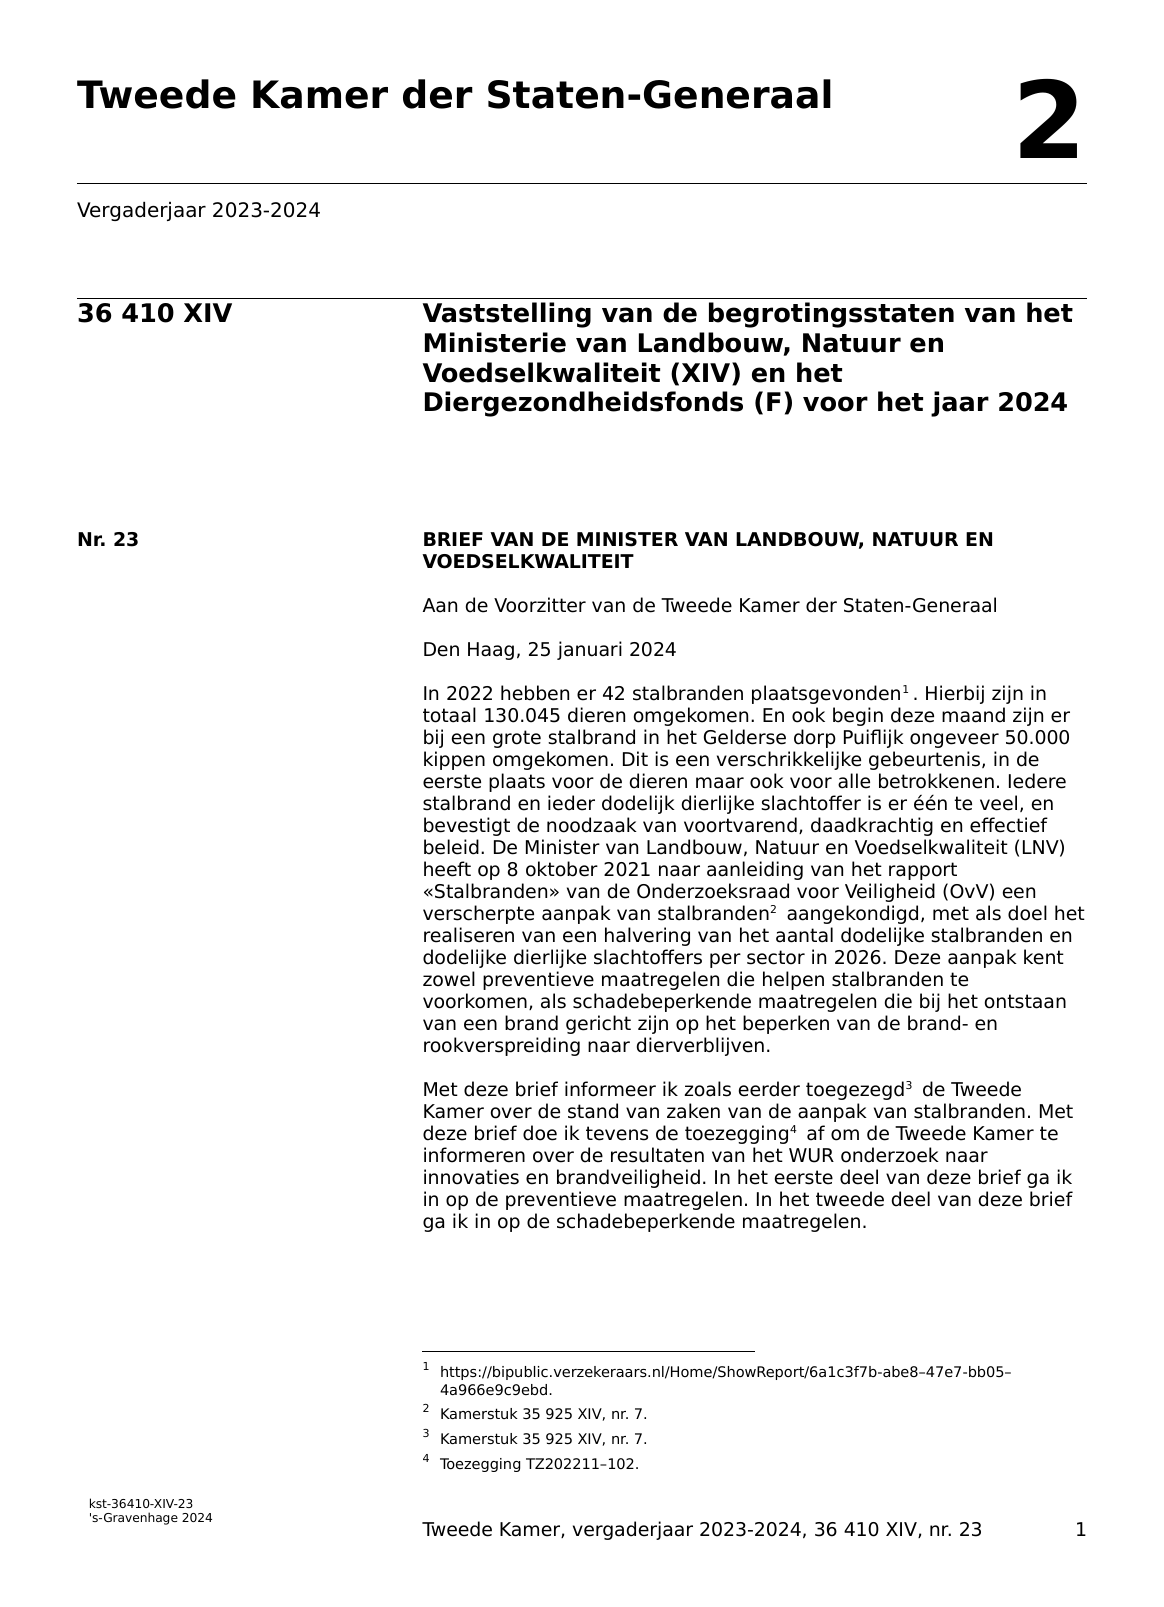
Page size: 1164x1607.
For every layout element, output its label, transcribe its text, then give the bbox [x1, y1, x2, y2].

text kst-36410-XIV-23 [88, 1497, 323, 1511]
table_header Tweede Kamer der Staten-Generaal [77, 59, 886, 183]
subtitle Nr. 23 BRIEF VAN DE MINISTER VAN LANDBOUW, NATUUR EN VOEDSELKWALITEIT [77, 529, 1087, 573]
text In 2022 hebben er 42 stalbranden plaatsgevonden. Hierbij zijn in totaal 130.045 dieren omgekomen. En ook begin deze maand zijn er bij een grote stalbrand in het Gelderse dorp Puiflijk ongeveer 50.000 kippen omgekomen. Dit is een verschrikkelijke gebeurtenis, in de eerste plaats voor de dieren maar ook voor alle betrokkenen. Iedere stalbrand en ieder dodelijk dierlijke slachtoffer is er één te veel, en bevestigt de noodzaak van voortvarend, daadkrachtig en effectief beleid. De Minister van Landbouw, Natuur en Voedselkwaliteit (LNV) heeft op 8 oktober 2021 naar aanleiding van het rapport «Stalbranden» van de Onderzoeksraad voor Veiligheid (OvV) een verscherpte aanpak van stalbranden aangekondigd, met als doel het realiseren van een halvering van het aantal dodelijke stalbranden en dodelijke dierlijke slachtoffers per sector in 2026. Deze aanpak kent zowel preventieve maatregelen die helpen stalbranden te voorkomen, als schadebeperkende maatregelen die bij het ontstaan van een brand gericht zijn op het beperken van de brand- en rookverspreiding naar dierverblijven. [422, 683, 1087, 1057]
text Toezegging TZ202211–102. [422, 1452, 1087, 1474]
text Kamerstuk 35 925 XIV, nr. 7. [422, 1402, 1087, 1424]
text Met deze brief informeer ik zoals eerder toegezegd de Tweede Kamer over de stand van zaken van de aanpak van stalbranden. Met deze brief doe ik tevens de toezegging af om de Tweede Kamer te informeren over de resultaten van het WUR onderzoek naar innovaties en brandveiligheid. In het eerste deel van deze brief ga ik in op de preventieve maatregelen. In het tweede deel van deze brief ga ik in op de schadebeperkende maatregelen. [422, 1079, 1087, 1233]
table_cell Vergaderjaar 2023-2024 [77, 184, 1087, 298]
text Aan de Voorzitter van de Tweede Kamer der Staten-Generaal [422, 595, 1087, 617]
table_header 2 [886, 59, 1087, 183]
text https://bipublic.verzekeraars.nl/Home/ShowReport/6a1c3f7b-abe8–47e7-bb05–4a966e9c9ebd. [422, 1360, 1087, 1399]
subtitle 36 410 XIV Vaststelling van de begrotingsstaten van het Ministerie van Landbouw, Natuur en Voedselkwaliteit (XIV) en het Diergezondheidsfonds (F) voor het jaar 2024 [77, 299, 1087, 418]
text Den Haag, 25 januari 2024 [422, 639, 1087, 661]
text 's-Gravenhage 2024 [88, 1511, 323, 1525]
text Kamerstuk 35 925 XIV, nr. 7. [422, 1427, 1087, 1449]
